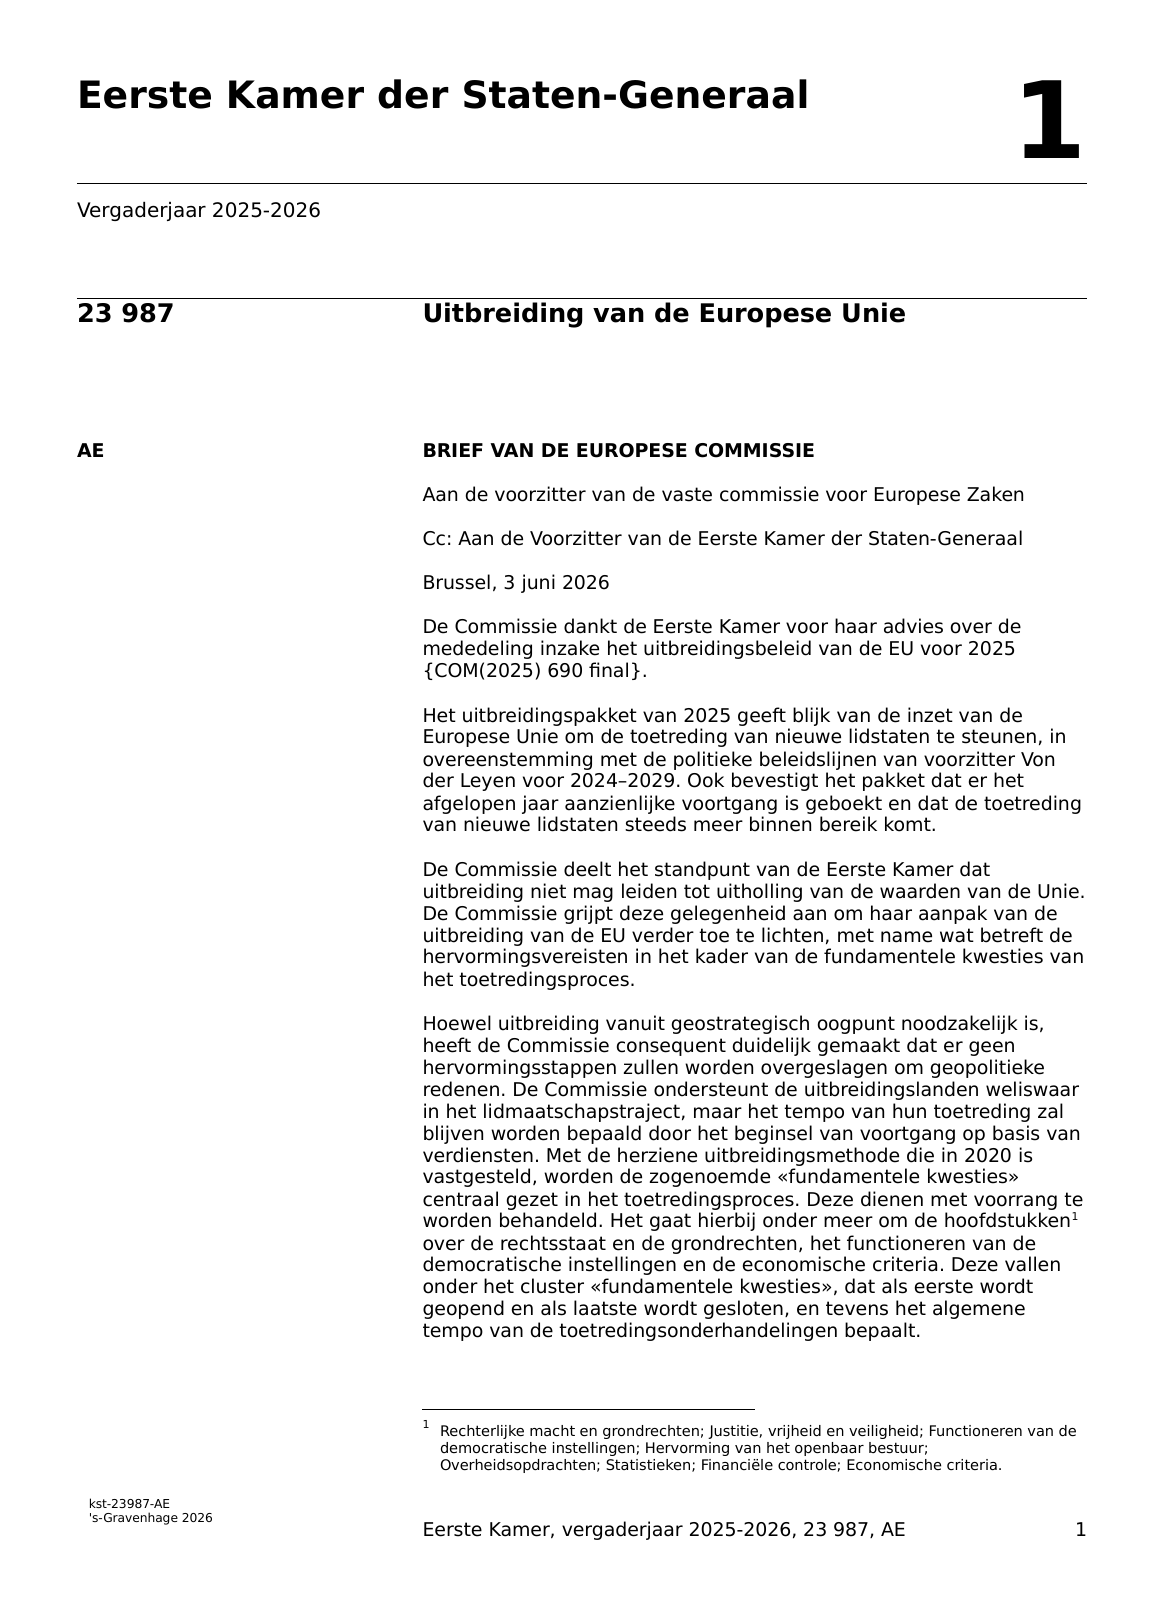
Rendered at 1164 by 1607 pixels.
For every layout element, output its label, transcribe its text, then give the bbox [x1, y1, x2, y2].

table_header Eerste Kamer der Staten-Generaal [77, 59, 886, 183]
text kst-23987-AE [88, 1497, 323, 1511]
text De Commissie deelt het standpunt van de Eerste Kamer dat uitbreiding niet mag leiden tot uitholling van de waarden van de Unie. De Commissie grijpt deze gelegenheid aan om haar aanpak van de uitbreiding van de EU verder toe te lichten, met name wat betreft de hervormingsvereisten in het kader van de fundamentele kwesties van het toetredingsproces. [422, 858, 1087, 990]
text Cc: Aan de Voorzitter van de Eerste Kamer der Staten-Generaal [422, 528, 1087, 550]
text De Commissie dankt de Eerste Kamer voor haar advies over de mededeling inzake het uitbreidingsbeleid van de EU voor 2025 {COM(2025) 690 final}. [422, 616, 1087, 682]
subtitle AE BRIEF VAN DE EUROPESE COMMISSIE [77, 440, 1087, 462]
text 's-Gravenhage 2026 [88, 1511, 323, 1525]
table_cell Vergaderjaar 2025-2026 [77, 184, 1087, 298]
table_header 1 [886, 59, 1087, 183]
text Rechterlijke macht en grondrechten; Justitie, vrijheid en veiligheid; Functioneren van de democratische instellingen; Hervorming van het openbaar bestuur; Overheidsopdrachten; Statistieken; Financiële controle; Economische criteria. [422, 1418, 1087, 1474]
text Brussel, 3 juni 2026 [422, 572, 1087, 594]
subtitle 23 987 Uitbreiding van de Europese Unie [77, 299, 1087, 329]
text Het uitbreidingspakket van 2025 geeft blijk van de inzet van de Europese Unie om de toetreding van nieuwe lidstaten te steunen, in overeenstemming met de politieke beleidslijnen van voorzitter Von der Leyen voor 2024–2029. Ook bevestigt het pakket dat er het afgelopen jaar aanzienlijke voortgang is geboekt en dat de toetreding van nieuwe lidstaten steeds meer binnen bereik komt. [422, 704, 1087, 836]
text Aan de voorzitter van de vaste commissie voor Europese Zaken [422, 484, 1087, 506]
text Hoewel uitbreiding vanuit geostrategisch oogpunt noodzakelijk is, heeft de Commissie consequent duidelijk gemaakt dat er geen hervormingsstappen zullen worden overgeslagen om geopolitieke redenen. De Commissie ondersteunt de uitbreidingslanden weliswaar in het lidmaatschapstraject, maar het tempo van hun toetreding zal blijven worden bepaald door het beginsel van voortgang op basis van verdiensten. Met de herziene uitbreidingsmethode die in 2020 is vastgesteld, worden de zogenoemde «fundamentele kwesties» centraal gezet in het toetredingsproces. Deze dienen met voorrang te worden behandeld. Het gaat hierbij onder meer om de hoofdstukken over de rechtsstaat en de grondrechten, het functioneren van de democratische instellingen en de economische criteria. Deze vallen onder het cluster «fundamentele kwesties», dat als eerste wordt geopend en als laatste wordt gesloten, en tevens het algemene tempo van de toetredingsonderhandelingen bepaalt. [422, 1013, 1087, 1342]
